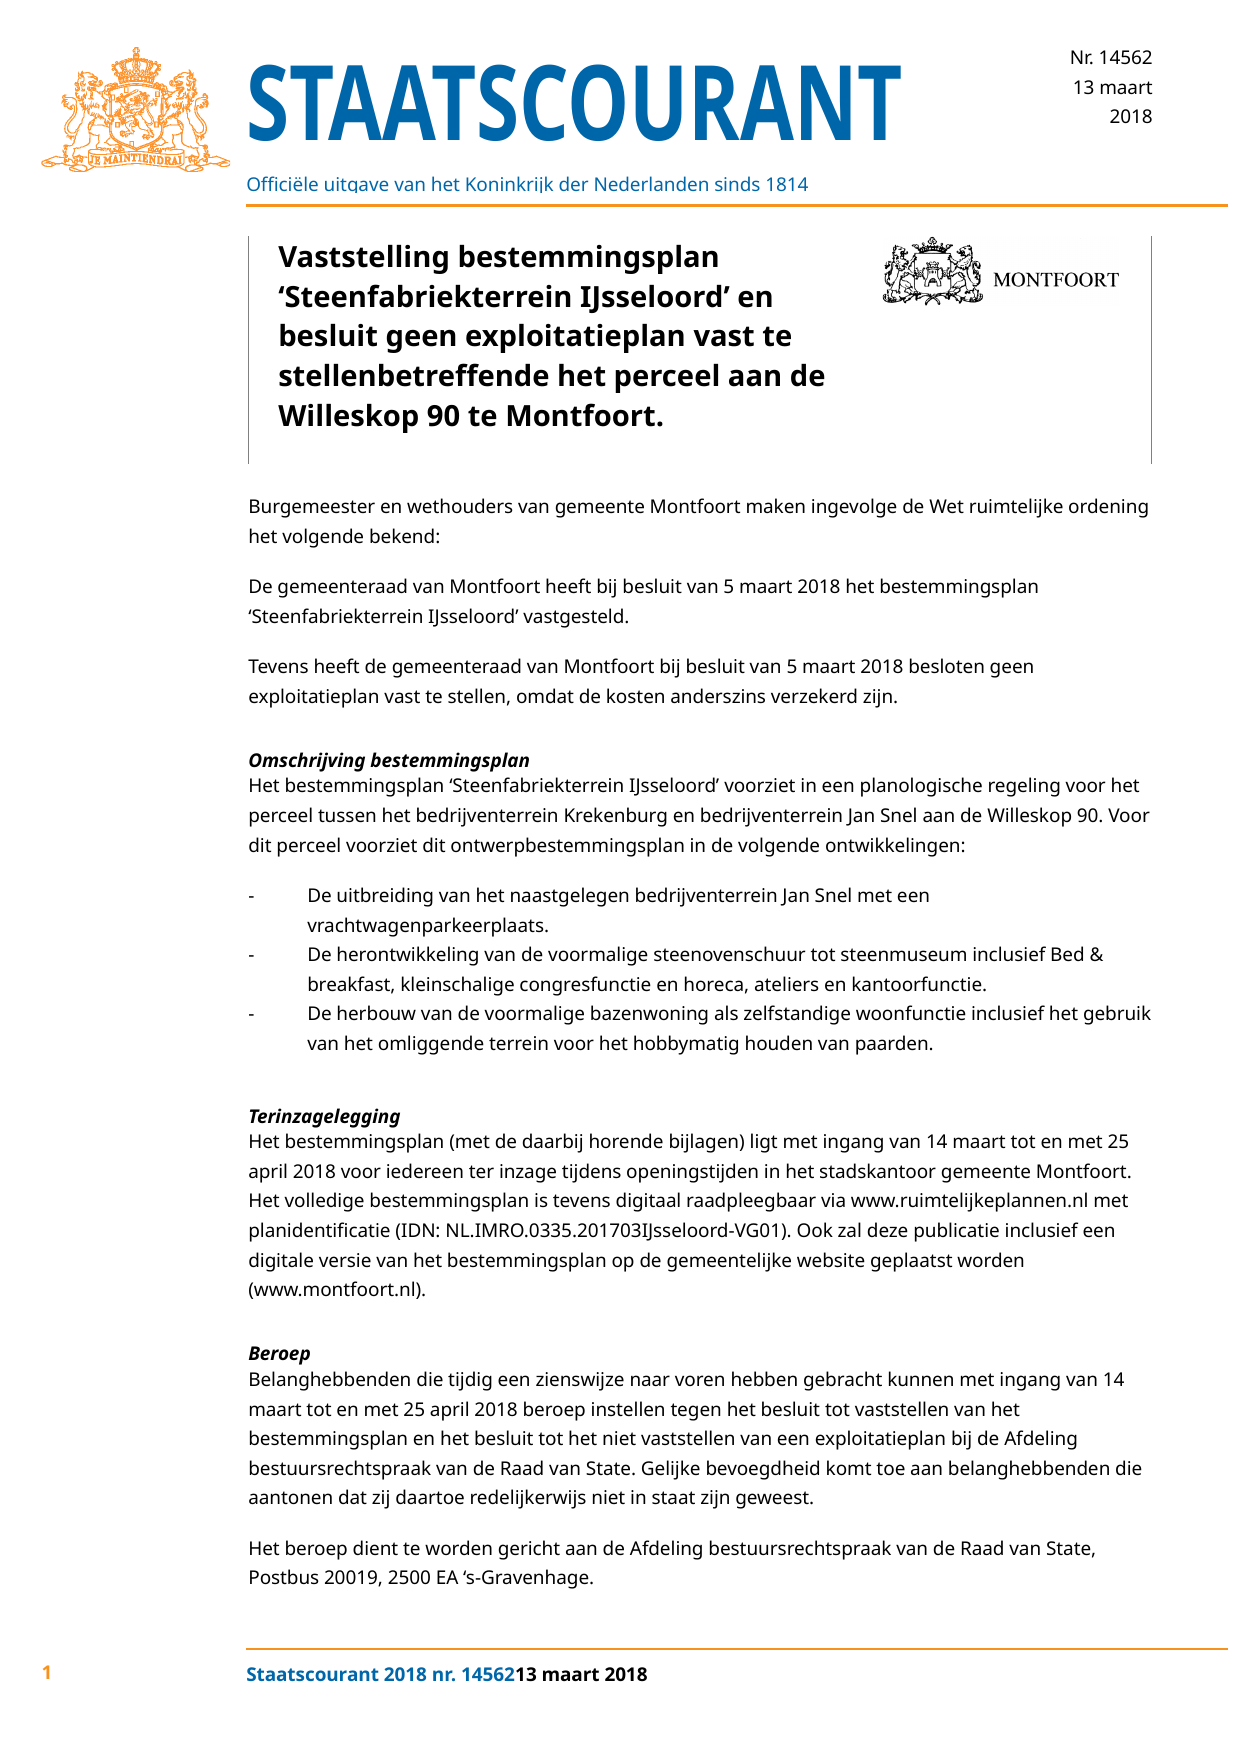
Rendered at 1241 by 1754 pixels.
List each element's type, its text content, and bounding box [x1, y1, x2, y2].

text Het beroep dient te worden gericht aan de Afdeling bestuursrechtspraak van de Raad van State, Postbus 20019, 2500 EA ‘s-Gravenhage. [248, 1535, 1152, 1590]
text Burgemeester en wethouders van gemeente Montfoort maken ingevolge de Wet ruimtelijke ordening het volgende bekend: [248, 493, 1152, 549]
text Tevens heeft de gemeenteraad van Montfoort bij besluit van 5 maart 2018 besloten geen exploitatieplan vast te stellen, omdat de kosten anderszins verzekerd zijn. [248, 653, 1152, 709]
text Belanghebbenden die tijdig een zienswijze naar voren hebben gebracht kunnen met ingang van 14 maart tot en met 25 april 2018 beroep instellen tegen het besluit tot vaststellen van het bestemmingsplan en het besluit tot het niet vaststellen van een exploitatieplan bij de Afdeling bestuursrechtspraak van de Raad van State. Gelijke bevoegdheid komt toe aan belanghebbenden die aantonen dat zij daartoe redelijkerwijs niet in staat zijn geweest. [248, 1366, 1152, 1510]
text Terinzagelegging [248, 1103, 1152, 1128]
list De herbouw van de voormalige bazenwoning als zelfstandige woonfunctie inclusief het gebruik van het omliggende terrein voor het hobbymatig houden van paarden. [248, 1001, 1152, 1056]
text Het bestemmingsplan (met de daarbij horende bijlagen) ligt met ingang van 14 maart tot en met 25 april 2018 voor iedereen ter inzage tijdens openingstijden in het stadskantoor gemeente Montfoort. Het volledige bestemmingsplan is tevens digitaal raadpleegbaar via www.ruimtelijkeplannen.nl met planidentificatie (IDN: NL.IMRO.0335.201703IJsseloord-VG01). Ook zal deze publicatie inclusief een digitale versie van het bestemmingsplan op de gemeentelijke website geplaatst worden (www.montfoort.nl). [248, 1128, 1152, 1302]
text Beroep [248, 1340, 1152, 1366]
table_header Vaststelling bestemmingsplan ‘Steenfabriekterrein IJsseloord’ en besluit geen exploitatieplan vast te stellenbetreffende het perceel aan de Willeskop 90 te Montfoort. [249, 236, 850, 464]
text Omschrijving bestemmingsplan [248, 747, 1152, 773]
list De uitbreiding van het naastgelegen bedrijventerrein Jan Snel met een vrachtwagenparkeerplaats. [248, 882, 1152, 937]
text Het bestemmingsplan ‘Steenfabriekterrein IJsseloord’ voorziet in een planologische regeling voor het perceel tussen het bedrijventerrein Krekenburg en bedrijventerrein Jan Snel aan de Willeskop 90. Voor dit perceel voorziet dit ontwerpbestemmingsplan in de volgende ontwikkelingen: [248, 773, 1152, 857]
list De herontwikkeling van de voormalige steenovenschuur tot steenmuseum inclusief Bed & breakfast, kleinschalige congresfunctie en horeca, ateliers en kantoorfunctie. [248, 941, 1152, 997]
text De gemeenteraad van Montfoort heeft bij besluit van 5 maart 2018 het bestemmingsplan ‘Steenfabriekterrein IJsseloord’ vastgesteld. [248, 573, 1152, 629]
picture [41, 47, 231, 172]
table_header [850, 236, 1151, 464]
picture [882, 236, 1119, 306]
